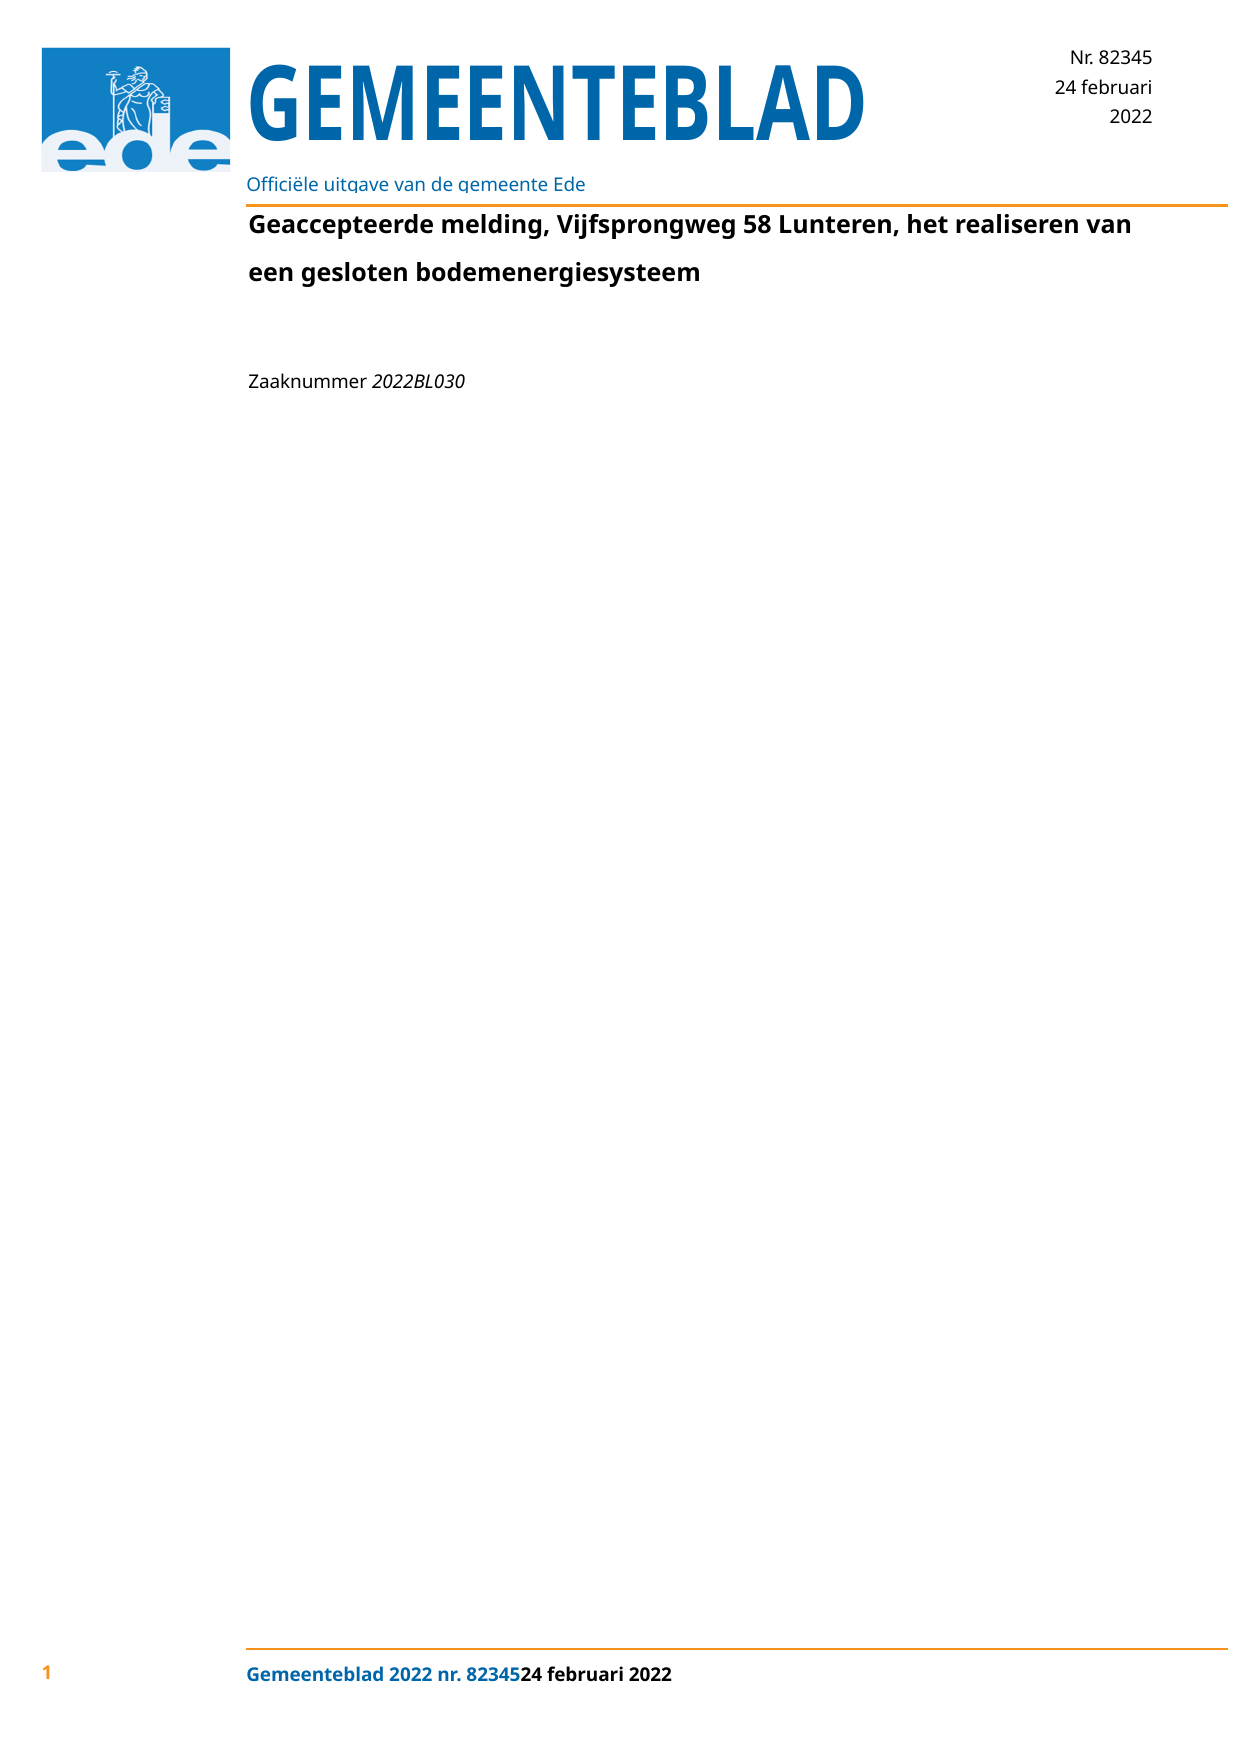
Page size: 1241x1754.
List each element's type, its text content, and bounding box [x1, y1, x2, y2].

text Geaccepteerde melding, Vijfsprongweg 58 Lunteren, het realiseren van een gesloten bodemenergiesysteem [248, 207, 1152, 288]
text Zaaknummer 2022BL030 [248, 368, 1152, 394]
picture [41, 47, 231, 172]
